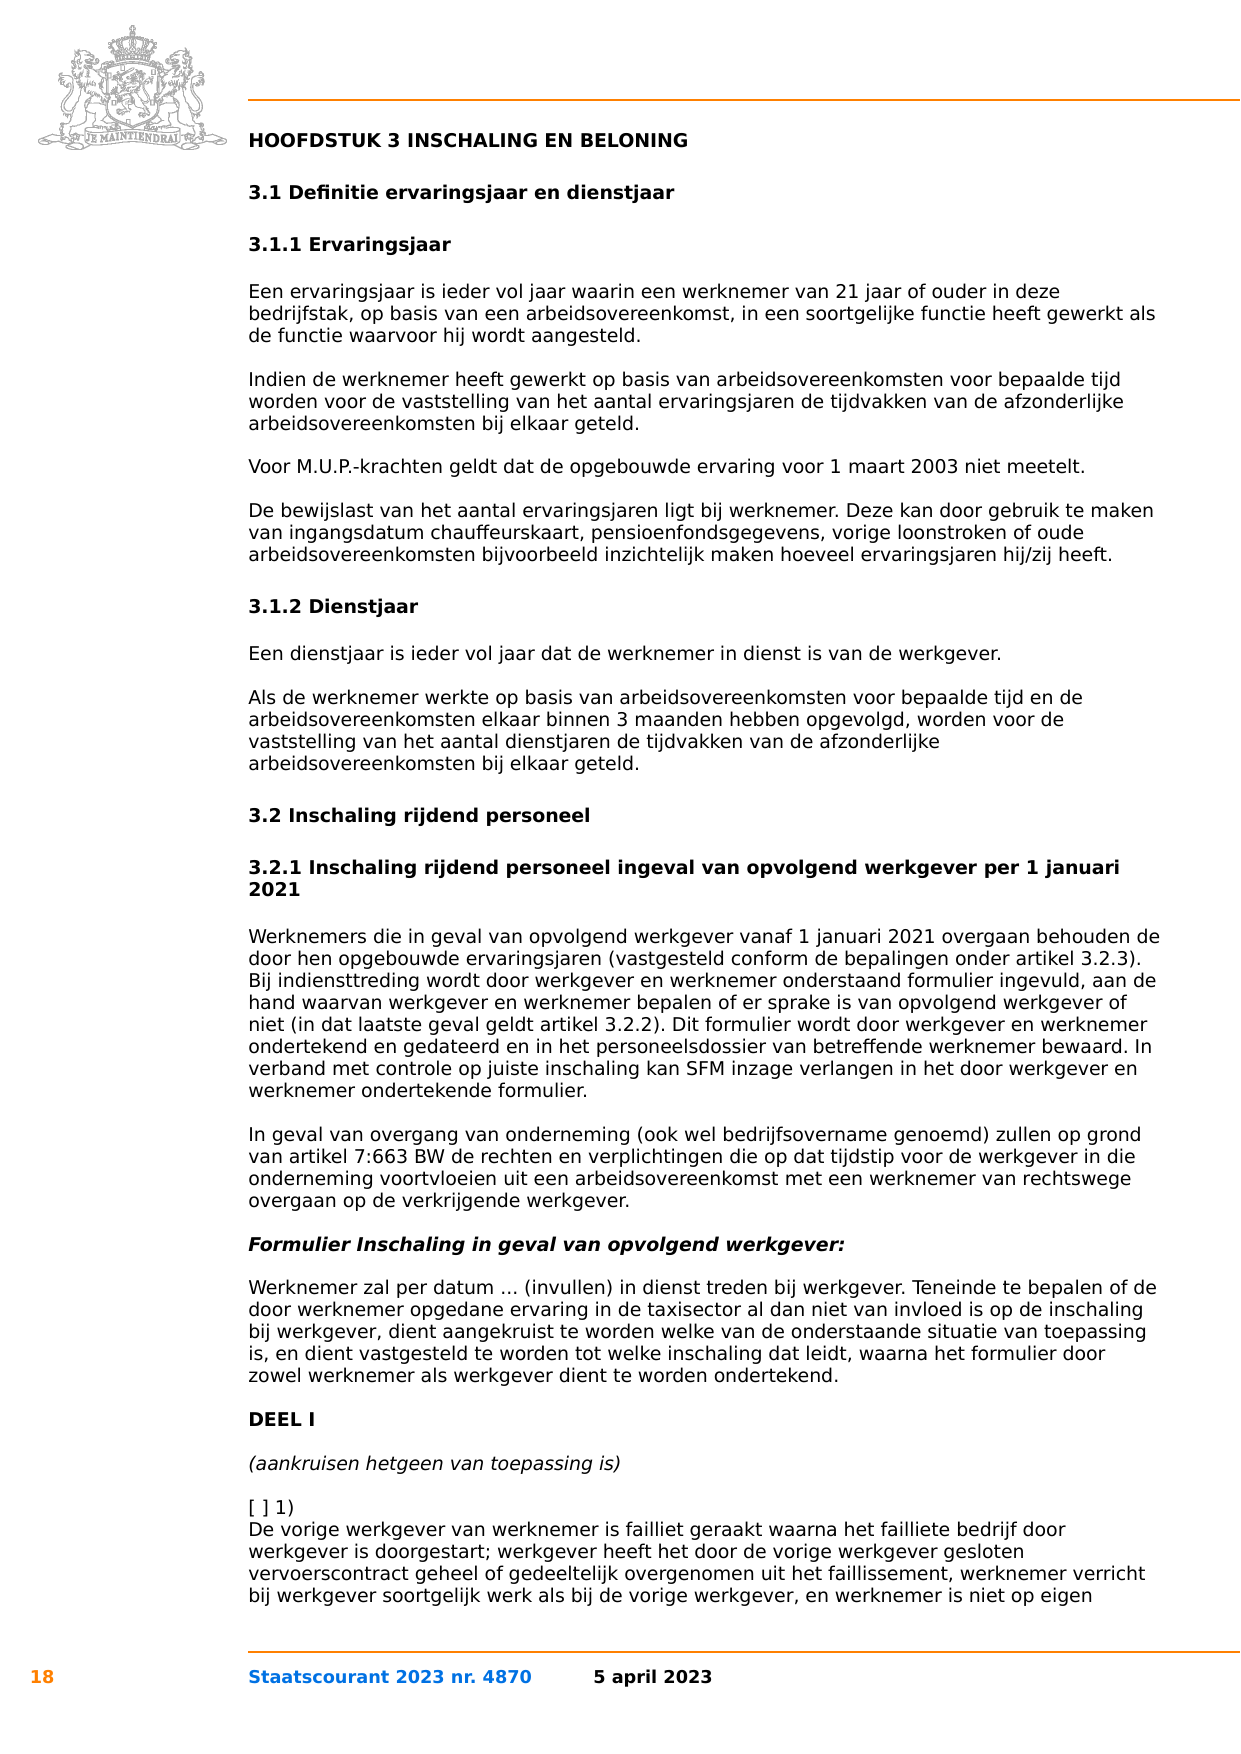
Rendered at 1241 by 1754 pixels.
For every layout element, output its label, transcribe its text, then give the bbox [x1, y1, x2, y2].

text In geval van overgang van onderneming (ook wel bedrijfsovername genoemd) zullen op grond van artikel 7:663 BW de rechten en verplichtingen die op dat tijdstip voor de werkgever in die onderneming voortvloeien uit een arbeidsovereenkomst met een werknemer van rechtswege overgaan op de verkrijgende werkgever. [248, 1124, 1163, 1212]
text Indien de werknemer heeft gewerkt op basis van arbeidsovereenkomsten voor bepaalde tijd worden voor de vaststelling van het aantal ervaringsjaren de tijdvakken van de afzonderlijke arbeidsovereenkomsten bij elkaar geteld. [248, 369, 1163, 434]
subtitle 3.2 Inschaling rijdend personeel [248, 805, 1163, 827]
subtitle HOOFDSTUK 3 INSCHALING EN BELONING [248, 130, 1163, 152]
text Een ervaringsjaar is ieder vol jaar waarin een werknemer van 21 jaar of ouder in deze bedrijfstak, op basis van een arbeidsovereenkomst, in een soortgelijke functie heeft gewerkt als de functie waarvoor hij wordt aangesteld. [248, 281, 1163, 347]
text Werknemers die in geval van opvolgend werkgever vanaf 1 januari 2021 overgaan behouden de door hen opgebouwde ervaringsjaren (vastgesteld conform de bepalingen onder artikel 3.2.3). Bij indiensttreding wordt door werkgever en werknemer onderstaand formulier ingevuld, aan de hand waarvan werkgever en werknemer bepalen of er sprake is van opvolgend werkgever of niet (in dat laatste geval geldt artikel 3.2.2). Dit formulier wordt door werkgever en werknemer ondertekend en gedateerd en in het personeelsdossier van betreffende werknemer bewaard. In verband met controle op juiste inschaling kan SFM inzage verlangen in het door werkgever en werknemer ondertekende formulier. [248, 926, 1163, 1102]
text De bewijslast van het aantal ervaringsjaren ligt bij werknemer. Deze kan door gebruik te maken van ingangsdatum chauffeurskaart, pensioenfondsgegevens, vorige loonstroken of oude arbeidsovereenkomsten bijvoorbeeld inzichtelijk maken hoeveel ervaringsjaren hij/zij heeft. [248, 500, 1163, 566]
subtitle 3.2.1 Inschaling rijdend personeel ingeval van opvolgend werkgever per 1 januari 2021 [248, 857, 1163, 901]
text De vorige werkgever van werknemer is failliet geraakt waarna het failliete bedrijf door werkgever is doorgestart; werkgever heeft het door de vorige werkgever gesloten vervoerscontract geheel of gedeeltelijk overgenomen uit het faillissement, werknemer verricht bij werkgever soortgelijk werk als bij de vorige werkgever, en werknemer is niet op eigen [248, 1519, 1163, 1607]
picture [38, 25, 227, 150]
text Als de werknemer werkte op basis van arbeidsovereenkomsten voor bepaalde tijd en de arbeidsovereenkomsten elkaar binnen 3 maanden hebben opgevolgd, worden voor de vaststelling van het aantal dienstjaren de tijdvakken van de afzonderlijke arbeidsovereenkomsten bij elkaar geteld. [248, 687, 1163, 775]
subtitle 3.1.1 Ervaringsjaar [248, 234, 1163, 256]
subtitle 3.1 Definitie ervaringsjaar en dienstjaar [248, 182, 1163, 204]
text Een dienstjaar is ieder vol jaar dat de werknemer in dienst is van de werkgever. [248, 643, 1163, 665]
text [ ] 1) [248, 1497, 1163, 1519]
text Werknemer zal per datum ... (invullen) in dienst treden bij werkgever. Teneinde te bepalen of de door werknemer opgedane ervaring in de taxisector al dan niet van invloed is op de inschaling bij werkgever, dient aangekruist te worden welke van de onderstaande situatie van toepassing is, en dient vastgesteld te worden tot welke inschaling dat leidt, waarna het formulier door zowel werknemer als werkgever dient te worden ondertekend. [248, 1277, 1163, 1387]
text Voor M.U.P.-krachten geldt dat de opgebouwde ervaring voor 1 maart 2003 niet meetelt. [248, 456, 1163, 478]
subtitle DEEL I [248, 1409, 1163, 1431]
subtitle Formulier Inschaling in geval van opvolgend werkgever: [248, 1233, 1163, 1255]
subtitle 3.1.2 Dienstjaar [248, 596, 1163, 618]
text (aankruisen hetgeen van toepassing is) [248, 1453, 1163, 1475]
